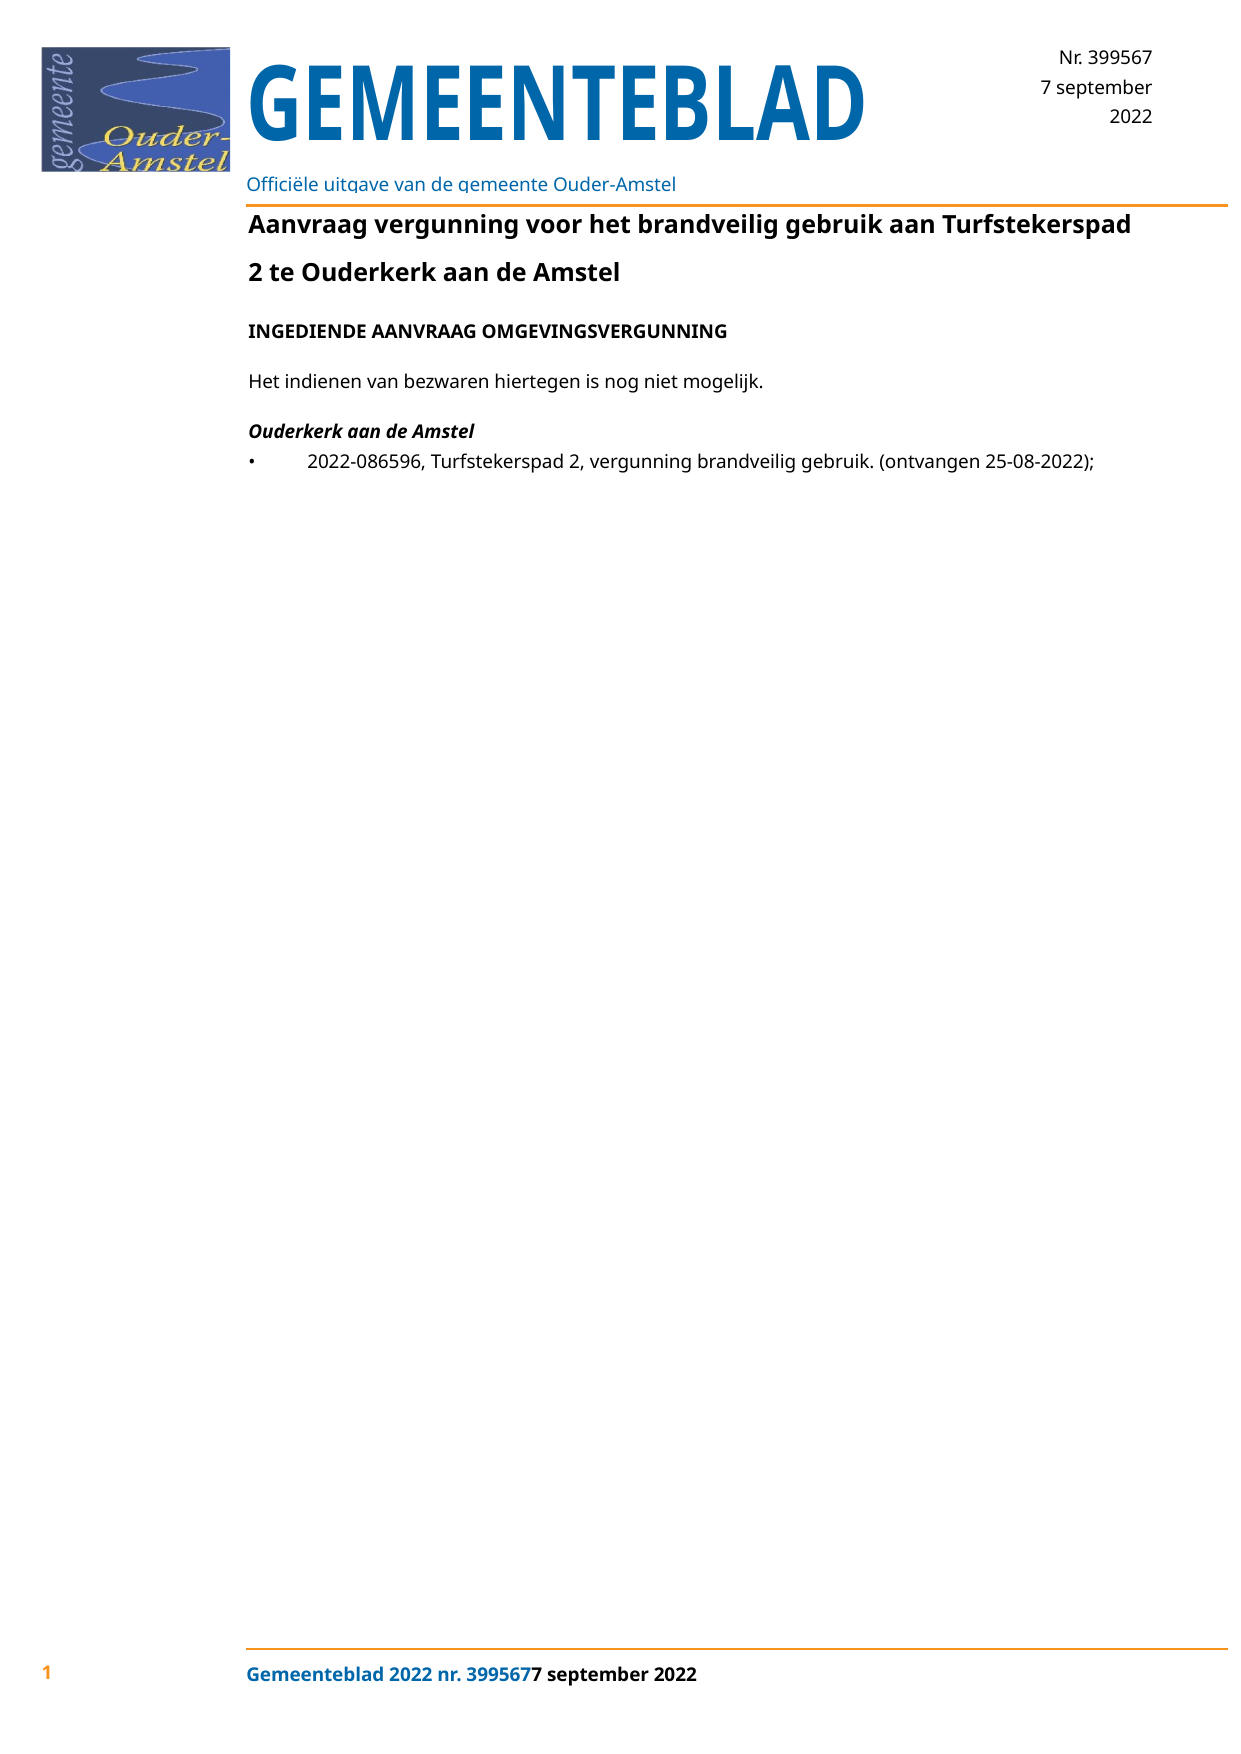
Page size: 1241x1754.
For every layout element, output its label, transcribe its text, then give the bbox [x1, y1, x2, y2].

text Aanvraag vergunning voor het brandveilig gebruik aan Turfstekerspad 2 te Ouderkerk aan de Amstel [248, 207, 1152, 288]
text Ouderkerk aan de Amstel [248, 419, 1152, 444]
text INGEDIENDE AANVRAAG OMGEVINGSVERGUNNING [248, 318, 1152, 344]
text Het indienen van bezwaren hiertegen is nog niet mogelijk. [248, 368, 1152, 394]
list 2022-086596, Turfstekerspad 2, vergunning brandveilig gebruik. (ontvangen 25-08-2022); [248, 448, 1152, 474]
picture [41, 47, 231, 172]
